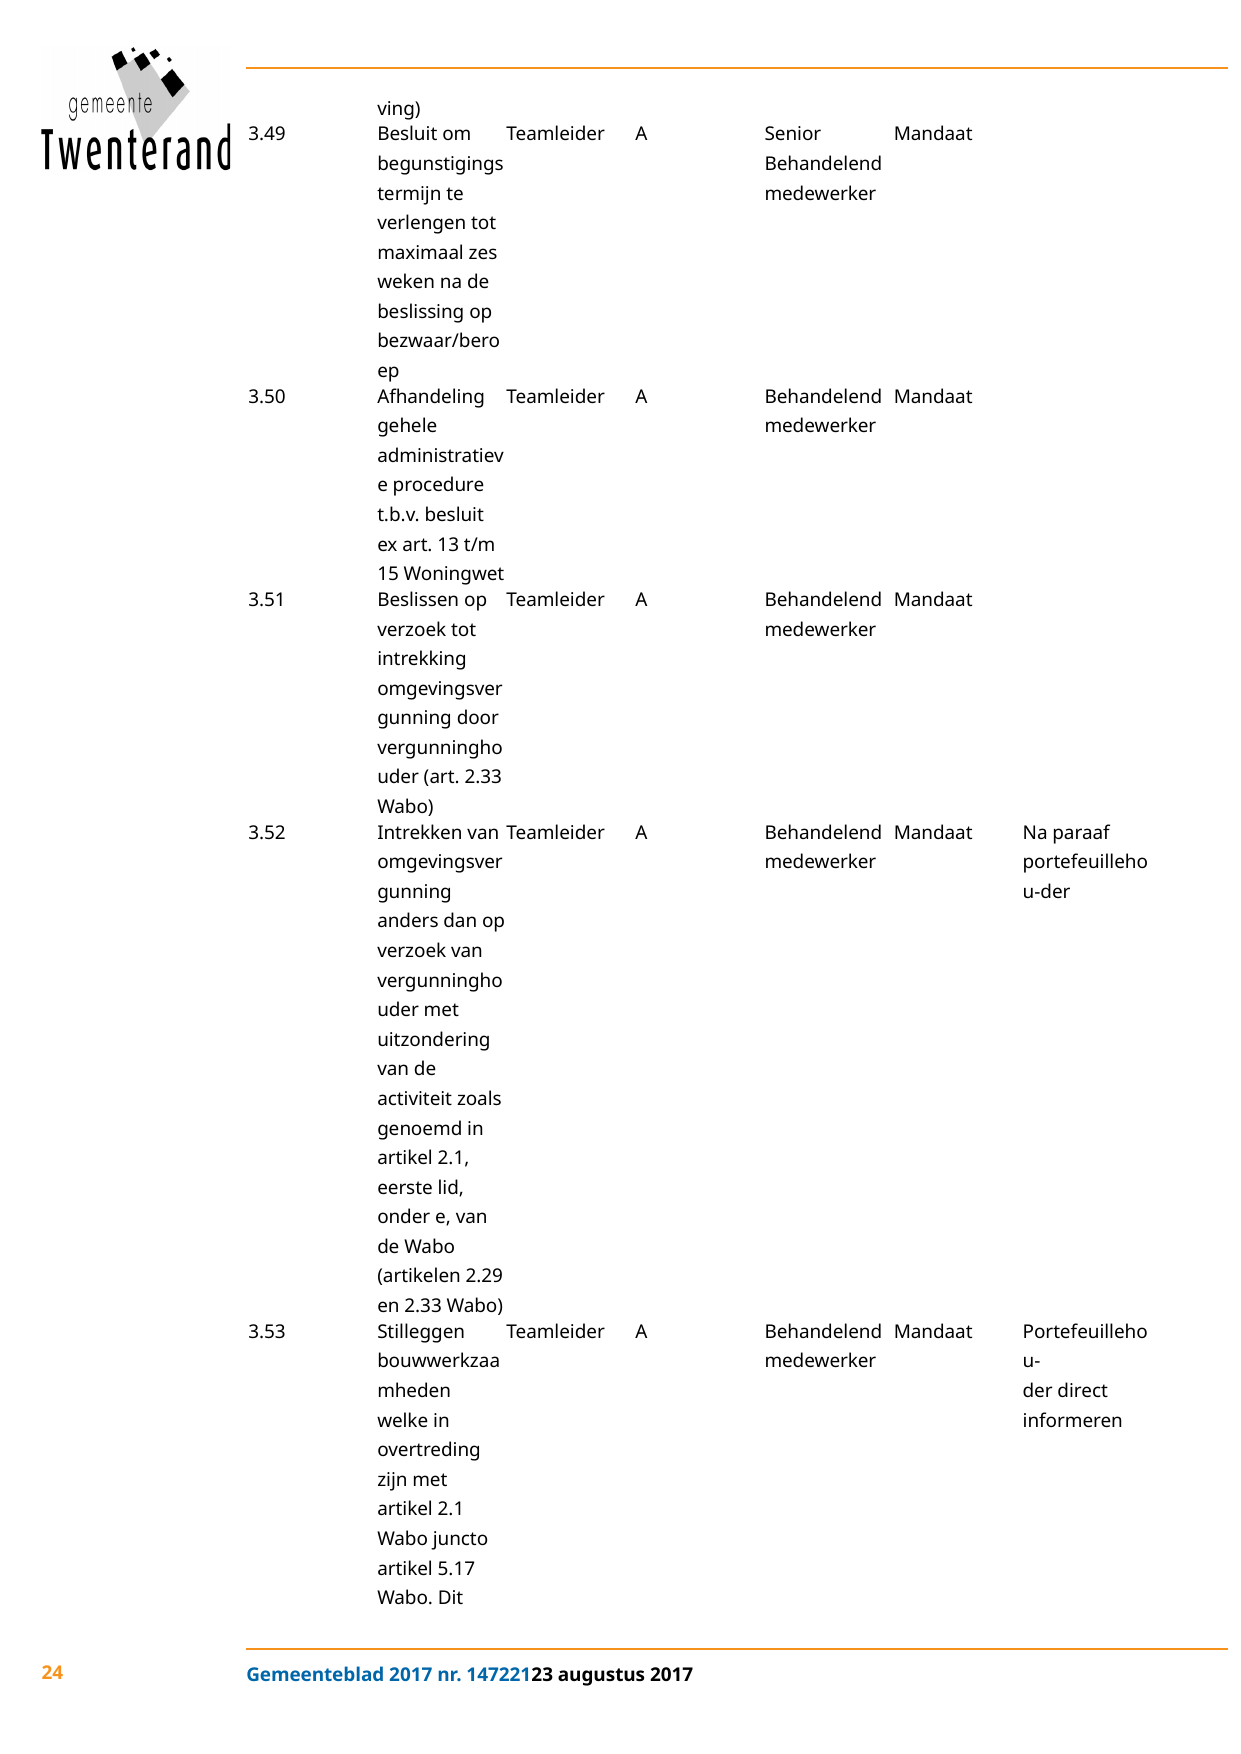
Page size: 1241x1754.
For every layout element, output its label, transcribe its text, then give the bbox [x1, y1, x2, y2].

table_cell [1023, 121, 1152, 383]
table_cell A [635, 819, 764, 1318]
table_cell Intrekken van omgevingsvergunning anders dan op verzoek van vergunninghouder met uitzondering van de activiteit zoals genoemd in artikel 2.1, eerste lid, onder e, van de Wabo (artikelen 2.29 en 2.33 Wabo) [377, 819, 506, 1318]
table_cell Behandelend medewerker [764, 383, 893, 586]
table_cell [248, 95, 377, 121]
table_cell Teamleider [506, 383, 635, 586]
table_cell Teamleider [506, 1318, 635, 1610]
table_cell [635, 95, 764, 121]
table_cell Teamleider [506, 586, 635, 819]
table_cell Stilleggen bouwwerkzaamheden welke in overtreding zijn met artikel 2.1 Wabo juncto artikel 5.17 Wabo. Dit [377, 1318, 506, 1610]
table_cell Senior Behandelend medewerker [764, 121, 893, 383]
table_cell Beslissen op verzoek tot intrekking omgevingsvergunning door vergunninghouder (art. 2.33 Wabo) [377, 586, 506, 819]
table_cell Behandelend medewerker [764, 586, 893, 819]
table_cell 3.49 [248, 121, 377, 383]
table_cell [764, 95, 893, 121]
table_cell 3.52 [248, 819, 377, 1318]
picture [41, 47, 231, 172]
table_cell Mandaat [894, 1318, 1022, 1610]
table_cell Mandaat [894, 586, 1022, 819]
table_cell Besluit om begunstigingstermijn te verlengen tot maximaal zes weken na de beslissing op bezwaar/beroep [377, 121, 506, 383]
table_cell A [635, 1318, 764, 1610]
table_cell Teamleider [506, 121, 635, 383]
table_cell Teamleider [506, 819, 635, 1318]
table_cell Na paraaf portefeuillehou-der [1023, 819, 1152, 1318]
table_cell Mandaat [894, 819, 1022, 1318]
table_cell 3.51 [248, 586, 377, 819]
table_cell [1023, 383, 1152, 586]
table_cell 3.50 [248, 383, 377, 586]
table_cell Behandelend medewerker [764, 819, 893, 1318]
table_cell Afhandeling gehele administratieve procedure t.b.v. besluit ex art. 13 t/m 15 Woningwet [377, 383, 506, 586]
table_cell [1023, 95, 1152, 121]
table_cell [506, 95, 635, 121]
table_cell Mandaat [894, 383, 1022, 586]
table_cell Portefeuillehou- der direct informeren [1023, 1318, 1152, 1610]
table_cell 3.53 [248, 1318, 377, 1610]
table_cell ving) [377, 95, 506, 121]
table_cell [894, 95, 1022, 121]
table_cell [1023, 586, 1152, 819]
table_cell A [635, 586, 764, 819]
table_cell Behandelend medewerker [764, 1318, 893, 1610]
table_cell A [635, 383, 764, 586]
table_cell Mandaat [894, 121, 1022, 383]
table_cell A [635, 121, 764, 383]
